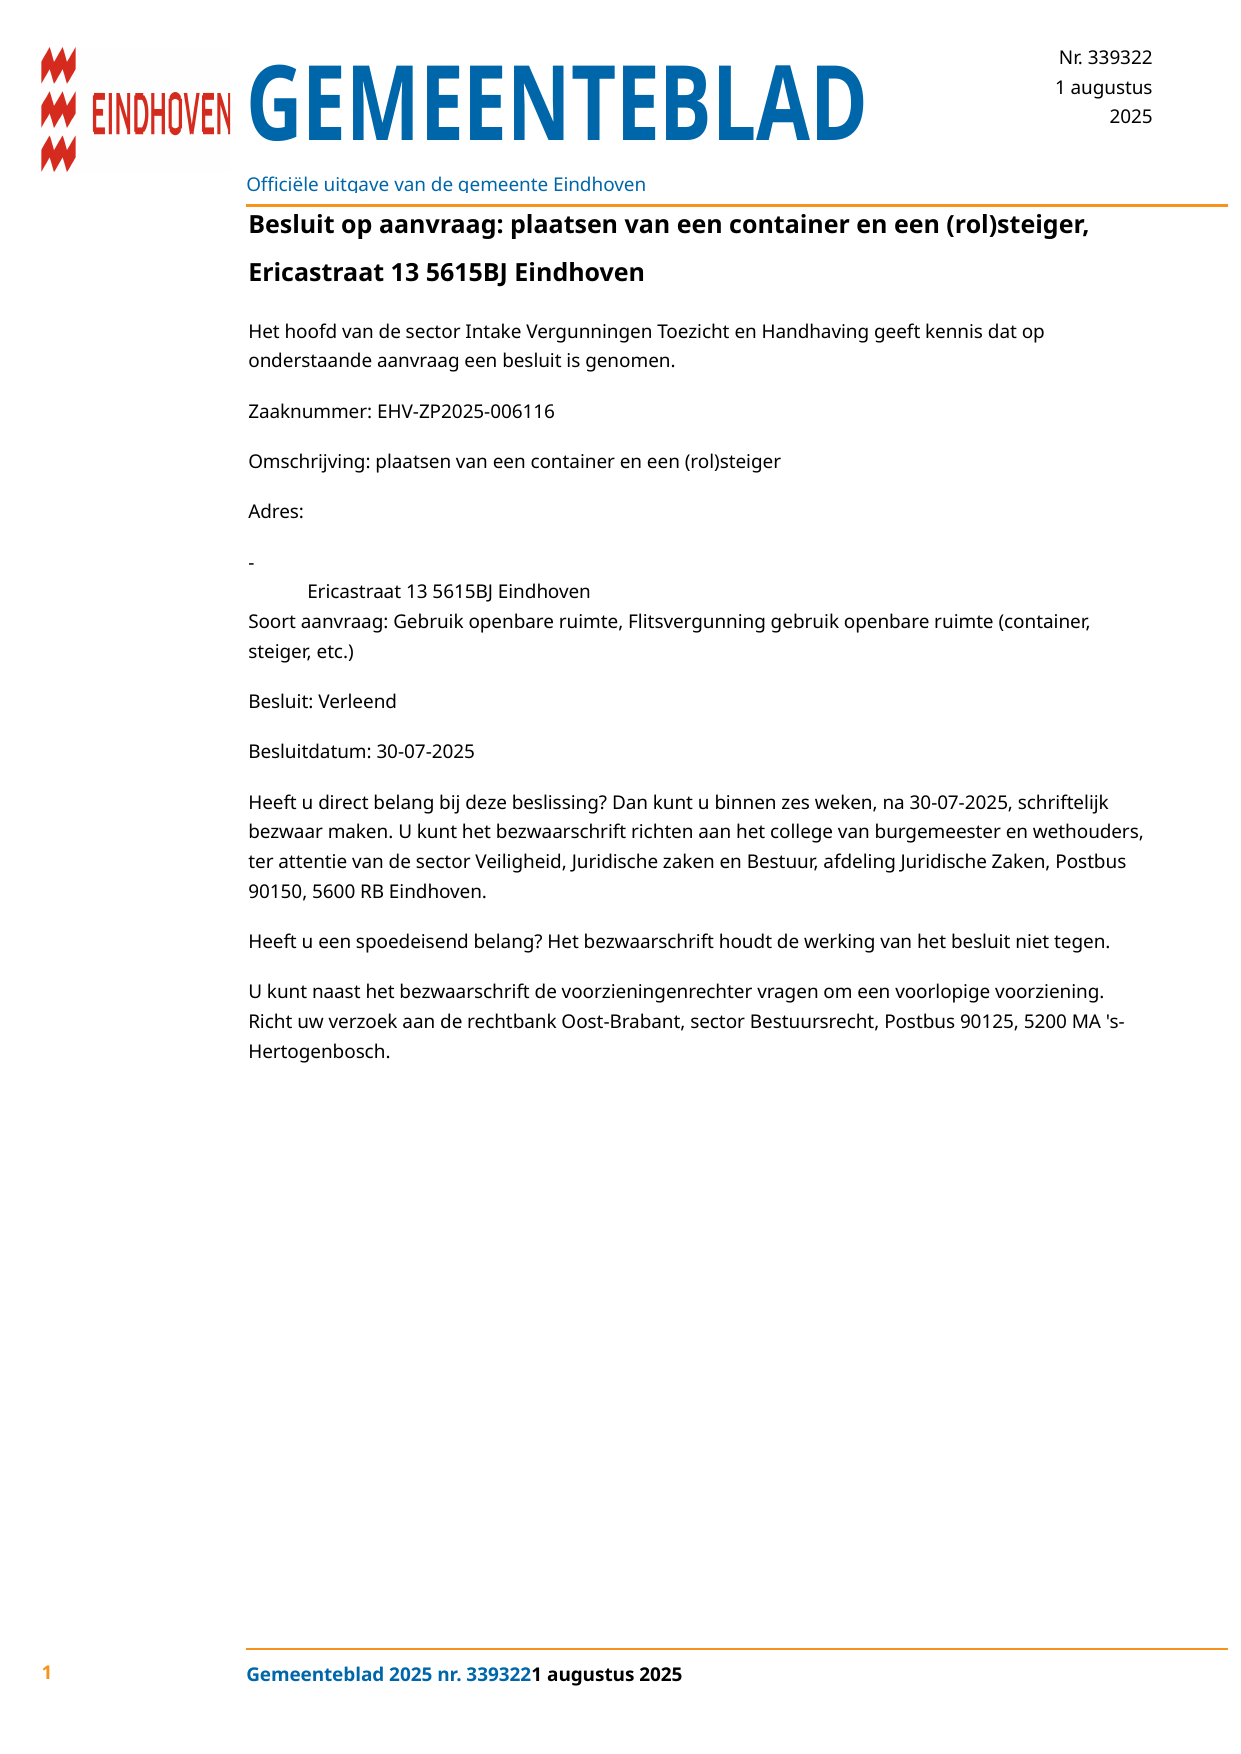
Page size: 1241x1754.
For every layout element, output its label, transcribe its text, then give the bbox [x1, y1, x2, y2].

list Ericastraat 13 5615BJ Eindhoven [248, 579, 1152, 604]
text Het hoofd van de sector Intake Vergunningen Toezicht en Handhaving geeft kennis dat op onderstaande aanvraag een besluit is genomen. [248, 318, 1152, 373]
picture [41, 47, 231, 172]
text Besluit: Verleend [248, 688, 1152, 714]
text Omschrijving: plaatsen van een container en een (rol)steiger [248, 448, 1152, 474]
text Adres: [248, 499, 1152, 524]
text Heeft u een spoedeisend belang? Het bezwaarschrift houdt de werking van het besluit niet tegen. [248, 928, 1152, 954]
text Zaaknummer: EHV-ZP2025-006116 [248, 398, 1152, 424]
text U kunt naast het bezwaarschrift de voorzieningenrechter vragen om een voorlopige voorziening. Richt uw verzoek aan de rechtbank Oost-Brabant, sector Bestuursrecht, Postbus 90125, 5200 MA 's-Hertogenbosch. [248, 979, 1152, 1064]
text Heeft u direct belang bij deze beslissing? Dan kunt u binnen zes weken, na 30-07-2025, schriftelijk bezwaar maken. U kunt het bezwaarschrift richten aan het college van burgemeester en wethouders, ter attentie van de sector Veiligheid, Juridische zaken en Bestuur, afdeling Juridische Zaken, Postbus 90150, 5600 RB Eindhoven. [248, 789, 1152, 904]
text Soort aanvraag: Gebruik openbare ruimte, Flitsvergunning gebruik openbare ruimte (container, steiger, etc.) [248, 608, 1152, 664]
text Besluitdatum: 30-07-2025 [248, 739, 1152, 764]
text Besluit op aanvraag: plaatsen van een container en een (rol)steiger, Ericastraat 13 5615BJ Eindhoven [248, 207, 1152, 288]
